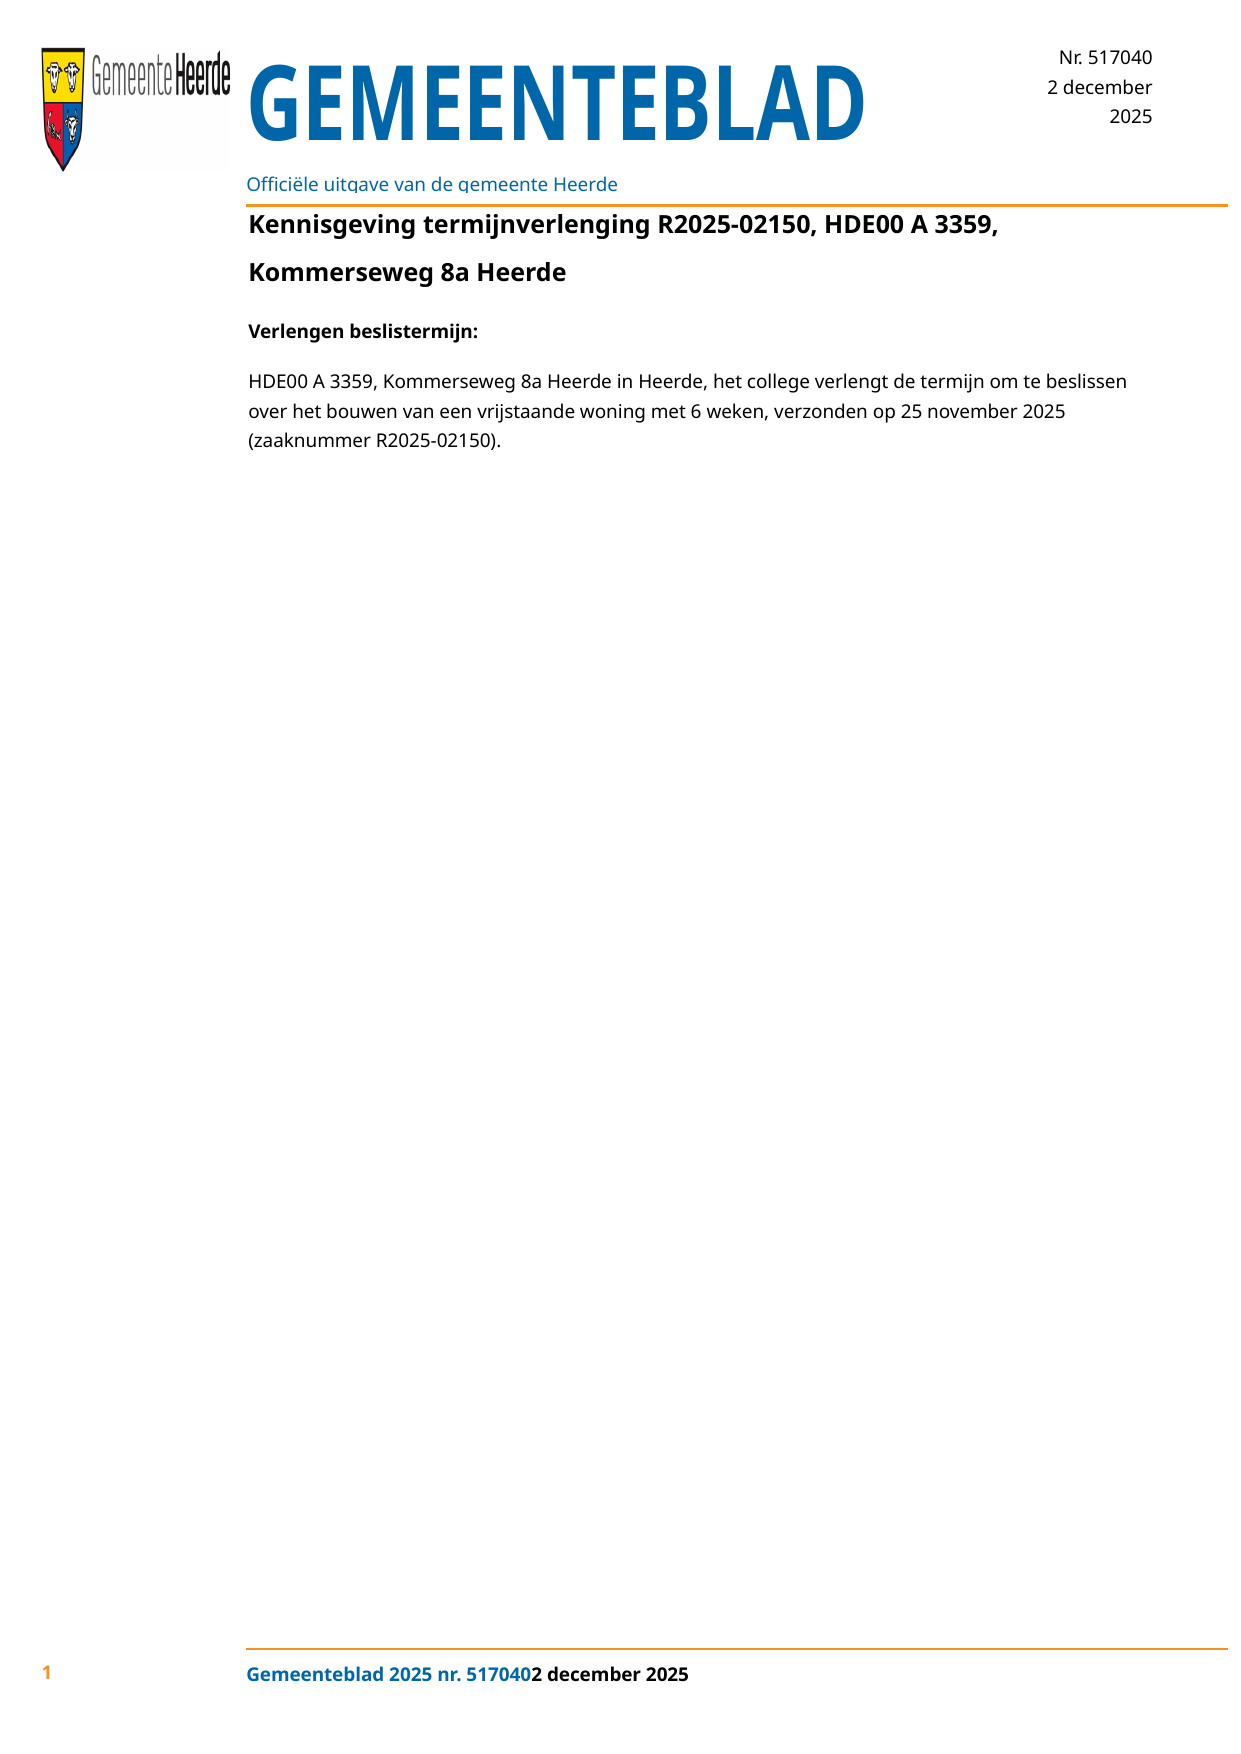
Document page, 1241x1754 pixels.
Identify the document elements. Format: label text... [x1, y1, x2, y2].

picture [41, 47, 231, 172]
text HDE00 A 3359, Kommerseweg 8a Heerde in Heerde, het college verlengt de termijn om te beslissen over het bouwen van een vrijstaande woning met 6 weken, verzonden op 25 november 2025 (zaaknummer R2025-02150). [248, 368, 1152, 453]
text Kennisgeving termijnverlenging R2025-02150, HDE00 A 3359, Kommerseweg 8a Heerde [248, 207, 1152, 288]
text Verlengen beslistermijn: [248, 318, 1152, 344]
